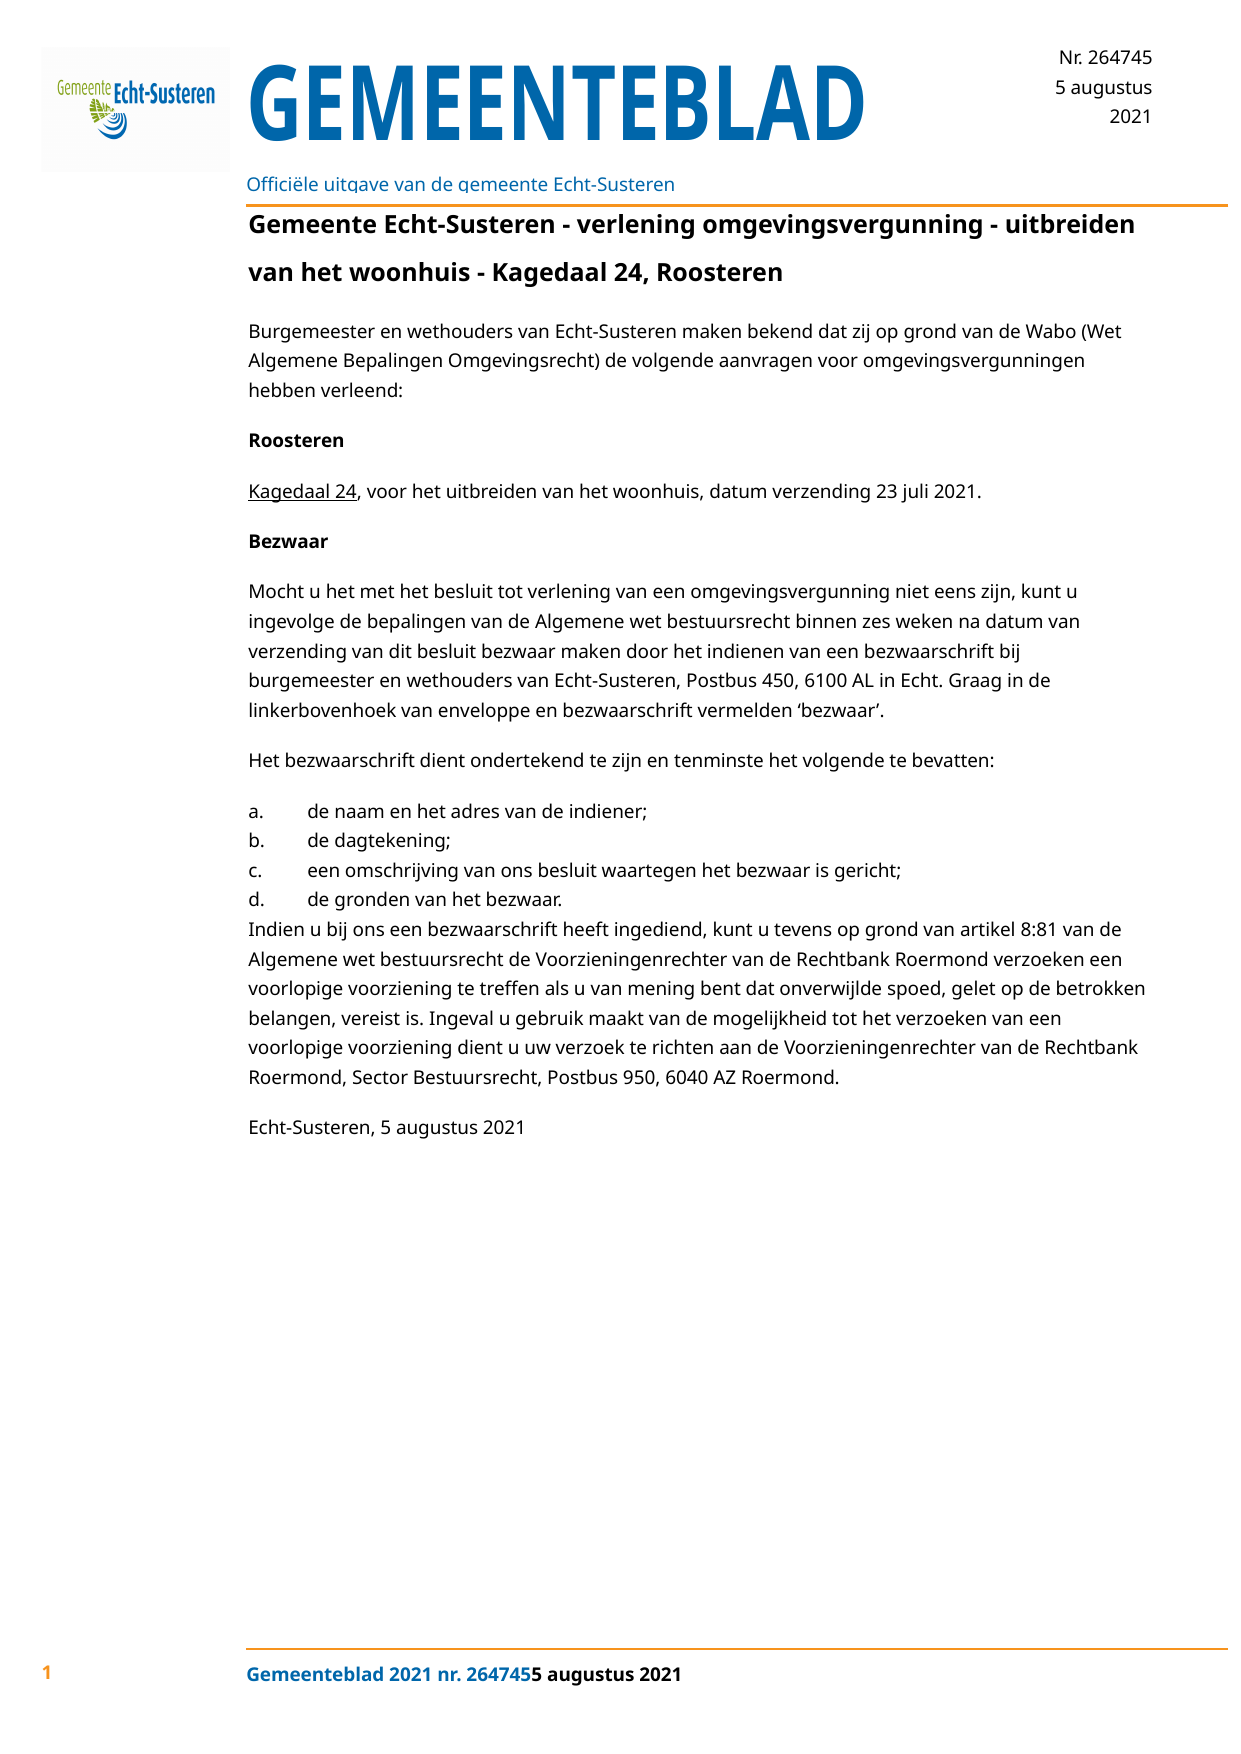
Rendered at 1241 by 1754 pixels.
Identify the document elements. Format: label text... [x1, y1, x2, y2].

text Echt-Susteren, 5 augustus 2021 [248, 1114, 1152, 1140]
list een omschrijving van ons besluit waartegen het bezwaar is gericht; [248, 857, 1152, 883]
text Het bezwaarschrift dient ondertekend te zijn en tenminste het volgende te bevatten: [248, 747, 1152, 773]
text Kagedaal 24, voor het uitbreiden van het woonhuis, datum verzending 23 juli 2021. [248, 478, 1152, 504]
text Burgemeester en wethouders van Echt-Susteren maken bekend dat zij op grond van de Wabo (Wet Algemene Bepalingen Omgevingsrecht) de volgende aanvragen voor omgevingsvergunningen hebben verleend: [248, 318, 1152, 403]
text Roosteren [248, 427, 1152, 453]
list de naam en het adres van de indiener; [248, 798, 1152, 824]
text Bezwaar [248, 528, 1152, 554]
text Mocht u het met het besluit tot verlening van een omgevingsvergunning niet eens zijn, kunt u ingevolge de bepalingen van de Algemene wet bestuursrecht binnen zes weken na datum van verzending van dit besluit bezwaar maken door het indienen van een bezwaarschrift bij burgemeester en wethouders van Echt-Susteren, Postbus 450, 6100 AL in Echt. Graag in de linkerbovenhoek van enveloppe en bezwaarschrift vermelden ‘bezwaar’. [248, 579, 1152, 723]
list de gronden van het bezwaar. [248, 887, 1152, 912]
text Gemeente Echt-Susteren - verlening omgevingsvergunning - uitbreiden van het woonhuis - Kagedaal 24, Roosteren [248, 207, 1152, 288]
text Indien u bij ons een bezwaarschrift heeft ingediend, kunt u tevens op grond van artikel 8:81 van de Algemene wet bestuursrecht de Voorzieningenrechter van de Rechtbank Roermond verzoeken een voorlopige voorziening te treffen als u van mening bent dat onverwijlde spoed, gelet op de betrokken belangen, vereist is. Ingeval u gebruik maakt van de mogelijkheid tot het verzoeken van een voorlopige voorziening dient u uw verzoek te richten aan de Voorzieningenrechter van de Rechtbank Roermond, Sector Bestuursrecht, Postbus 950, 6040 AZ Roermond. [248, 916, 1152, 1090]
list de dagtekening; [248, 827, 1152, 853]
picture [41, 47, 231, 172]
